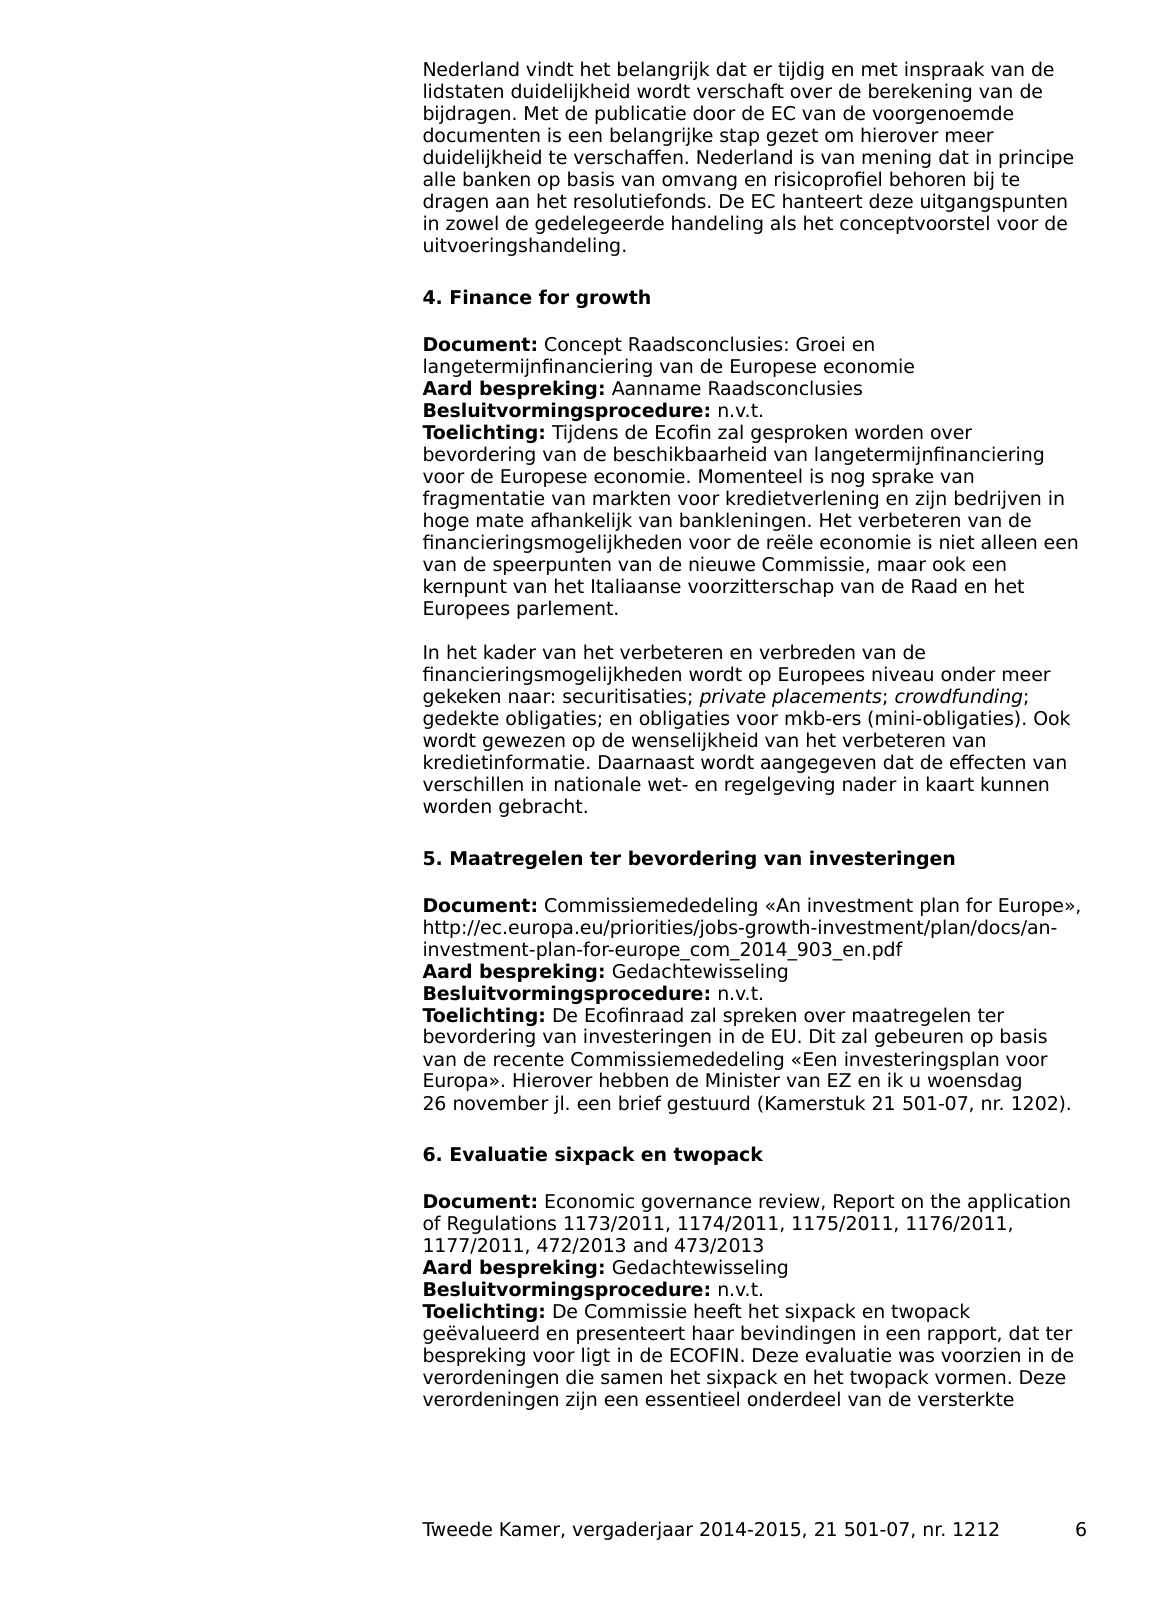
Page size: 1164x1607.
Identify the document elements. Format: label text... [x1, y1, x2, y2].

subtitle 4. Finance for growth [422, 287, 1087, 309]
subtitle 5. Maatregelen ter bevordering van investeringen [422, 848, 1087, 869]
text Aard bespreking: Gedachtewisseling [422, 1257, 1087, 1279]
text Toelichting: Tijdens de Ecofin zal gesproken worden over bevordering van de beschikbaarheid van langetermijnfinanciering voor de Europese economie. Momenteel is nog sprake van fragmentatie van markten voor kredietverlening en zijn bedrijven in hoge mate afhankelijk van bankleningen. Het verbeteren van de financieringsmogelijkheden voor de reële economie is niet alleen een van de speerpunten van de nieuwe Commissie, maar ook een kernpunt van het Italiaanse voorzitterschap van de Raad en het Europees parlement. [422, 422, 1087, 619]
text Document: Commissiemededeling «An investment plan for Europe», http://ec.europa.eu/priorities/jobs-growth-investment/plan/docs/an-investment-plan-for-europe_com_2014_903_en.pdf [422, 894, 1087, 961]
text Aard bespreking: Aanname Raadsconclusies [422, 378, 1087, 400]
text Aard bespreking: Gedachtewisseling [422, 961, 1087, 982]
text Toelichting: De Commissie heeft het sixpack en twopack geëvalueerd en presenteert haar bevindingen in een rapport, dat ter bespreking voor ligt in de ECOFIN. Deze evaluatie was voorzien in de verordeningen die samen het sixpack en het twopack vormen. Deze verordeningen zijn een essentieel onderdeel van de versterkte [422, 1301, 1087, 1411]
text Document: Concept Raadsconclusies: Groei en langetermijnfinanciering van de Europese economie [422, 334, 1087, 378]
text Besluitvormingsprocedure: n.v.t. [422, 400, 1087, 422]
text Nederland vindt het belangrijk dat er tijdig en met inspraak van de lidstaten duidelijkheid wordt verschaft over de berekening van de bijdragen. Met de publicatie door de EC van de voorgenoemde documenten is een belangrijke stap gezet om hierover meer duidelijkheid te verschaffen. Nederland is van mening dat in principe alle banken op basis van omvang en risicoprofiel behoren bij te dragen aan het resolutiefonds. De EC hanteert deze uitgangspunten in zowel de gedelegeerde handeling als het conceptvoorstel voor de uitvoeringshandeling. [422, 59, 1087, 257]
text Besluitvormingsprocedure: n.v.t. [422, 982, 1087, 1004]
text In het kader van het verbeteren en verbreden van de financieringsmogelijkheden wordt op Europees niveau onder meer gekeken naar: securitisaties; private placements; crowdfunding; gedekte obligaties; en obligaties voor mkb-ers (mini-obligaties). Ook wordt gewezen op de wenselijkheid van het verbeteren van kredietinformatie. Daarnaast wordt aangegeven dat de effecten van verschillen in nationale wet- en regelgeving nader in kaart kunnen worden gebracht. [422, 642, 1087, 818]
text Toelichting: De Ecofinraad zal spreken over maatregelen ter bevordering van investeringen in de EU. Dit zal gebeuren op basis van de recente Commissiemededeling «Een investeringsplan voor Europa». Hierover hebben de Minister van EZ en ik u woensdag 26 november jl. een brief gestuurd (Kamerstuk 21 501-07, nr. 1202). [422, 1004, 1087, 1114]
subtitle 6. Evaluatie sixpack en twopack [422, 1144, 1087, 1166]
text Besluitvormingsprocedure: n.v.t. [422, 1279, 1087, 1301]
text Document: Economic governance review, Report on the application of Regulations 1173/2011, 1174/2011, 1175/2011, 1176/2011, 1177/2011, 472/2013 and 473/2013 [422, 1191, 1087, 1257]
